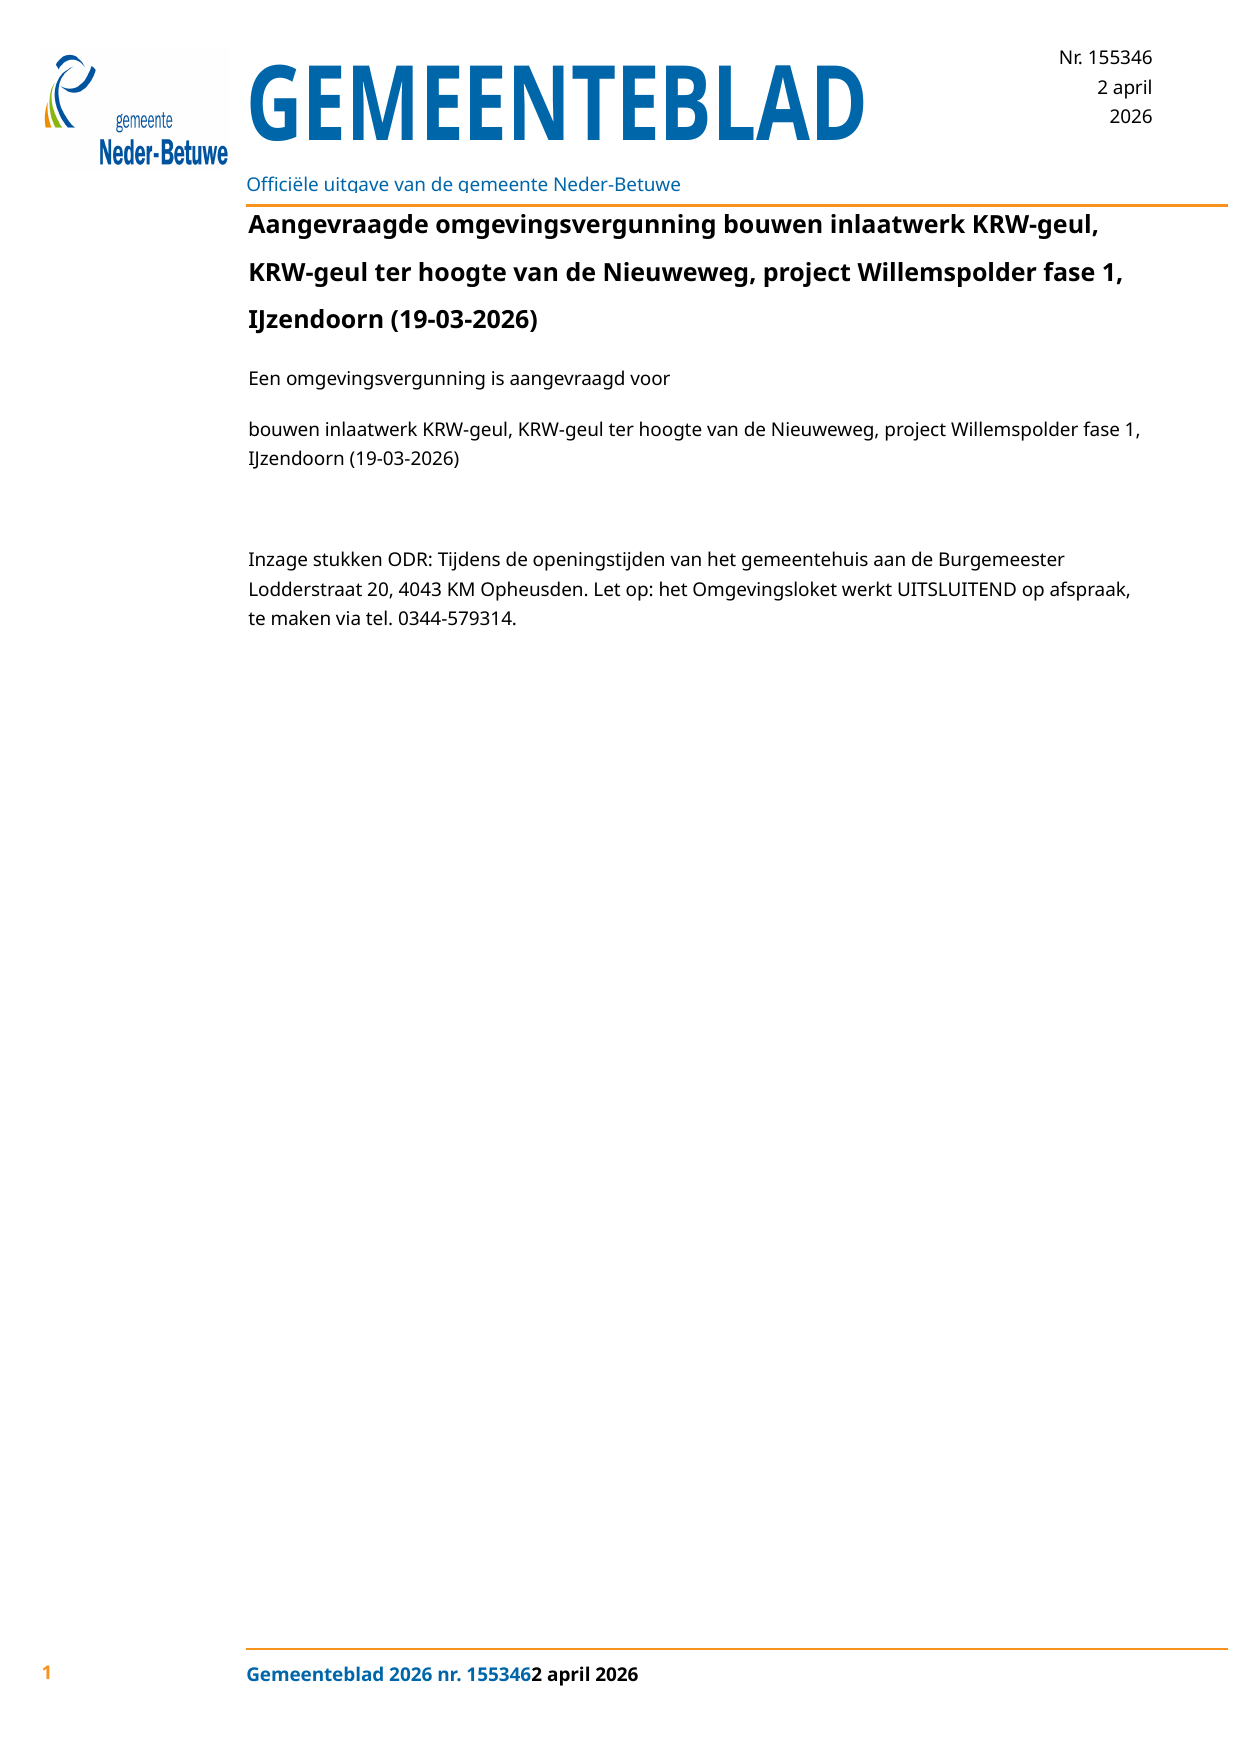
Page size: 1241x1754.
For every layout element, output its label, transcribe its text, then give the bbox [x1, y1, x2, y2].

text Aangevraagde omgevingsvergunning bouwen inlaatwerk KRW-geul, KRW-geul ter hoogte van de Nieuweweg, project Willemspolder fase 1, IJzendoorn (19-03-2026) [248, 207, 1152, 336]
text bouwen inlaatwerk KRW-geul, KRW-geul ter hoogte van de Nieuweweg, project Willemspolder fase 1, IJzendoorn (19-03-2026) [248, 416, 1152, 471]
picture [41, 47, 231, 172]
text Een omgevingsvergunning is aangevraagd voor [248, 366, 1152, 391]
text Inzage stukken ODR: Tijdens de openingstijden van het gemeentehuis aan de Burgemeester Lodderstraat 20, 4043 KM Opheusden. Let op: het Omgevingsloket werkt UITSLUITEND op afspraak, te maken via tel. 0344-579314. [248, 546, 1152, 631]
